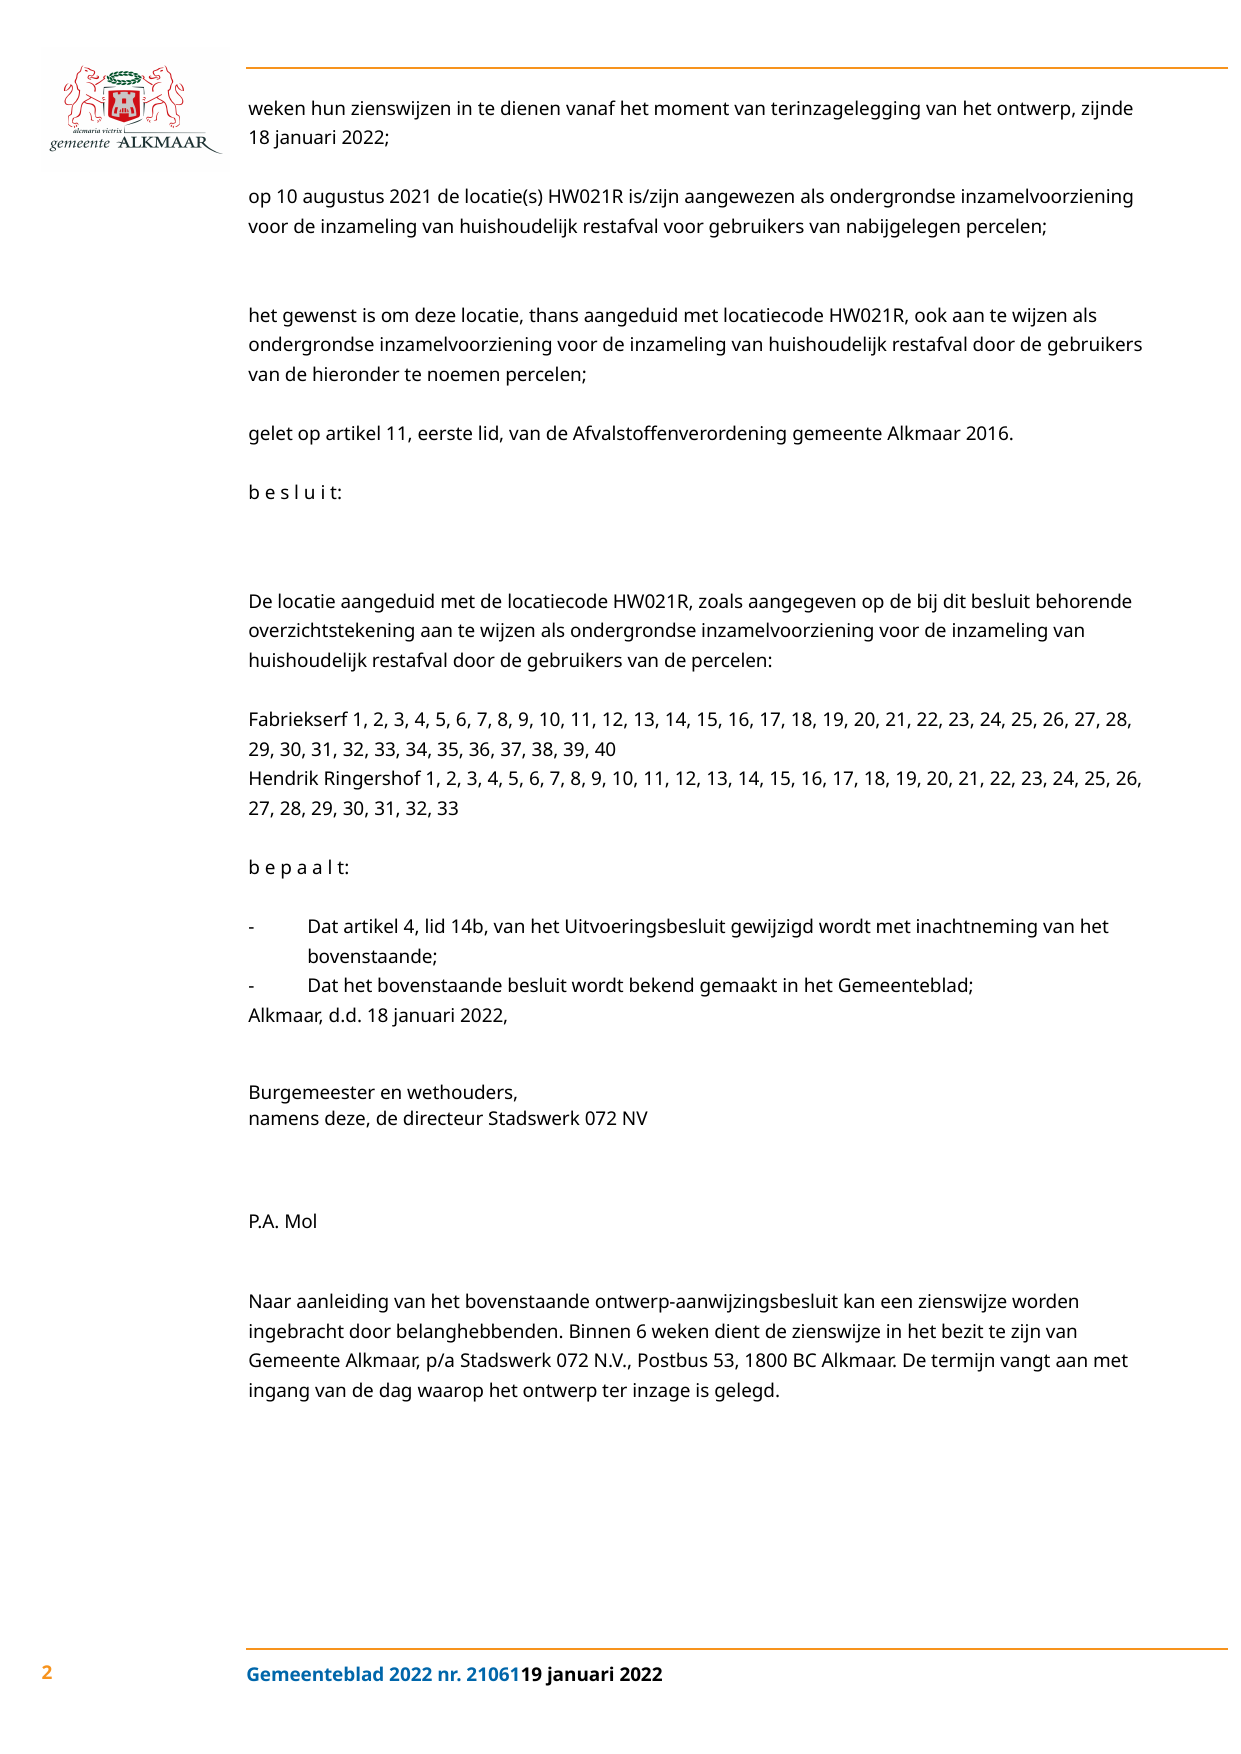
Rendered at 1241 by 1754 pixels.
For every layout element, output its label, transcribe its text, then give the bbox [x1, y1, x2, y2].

text Alkmaar, d.d. 18 januari 2022, [248, 1002, 1152, 1028]
text P.A. Mol [248, 1208, 1152, 1233]
text het gewenst is om deze locatie, thans aangeduid met locatiecode HW021R, ook aan te wijzen als ondergrondse inzamelvoorziening voor de inzameling van huishoudelijk restafval door de gebruikers van de hieronder te noemen percelen; [248, 302, 1152, 387]
text b e s l u i t: [248, 479, 1152, 505]
text Naar aanleiding van het bovenstaande ontwerp-aanwijzingsbesluit kan een zienswijze worden ingebracht door belanghebbenden. Binnen 6 weken dient de zienswijze in het bezit te zijn van Gemeente Alkmaar, p/a Stadswerk 072 N.V., Postbus 53, 1800 BC Alkmaar. De termijn vangt aan met ingang van de dag waarop het ontwerp ter inzage is gelegd. [248, 1288, 1152, 1403]
text De locatie aangeduid met de locatiecode HW021R, zoals aangegeven op de bij dit besluit behorende overzichtstekening aan te wijzen als ondergrondse inzamelvoorziening voor de inzameling van huishoudelijk restafval door de gebruikers van de percelen: [248, 588, 1152, 673]
text Hendrik Ringershof 1, 2, 3, 4, 5, 6, 7, 8, 9, 10, 11, 12, 13, 14, 15, 16, 17, 18, 19, 20, 21, 22, 23, 24, 25, 26, 27, 28, 29, 30, 31, 32, 33 [248, 765, 1152, 821]
picture [41, 47, 231, 172]
text weken hun zienswijzen in te dienen vanaf het moment van terinzagelegging van het ontwerp, zijnde 18 januari 2022; [248, 95, 1152, 150]
list Dat het bovenstaande besluit wordt bekend gemaakt in het Gemeenteblad; [248, 972, 1152, 998]
text Burgemeester en wethouders, [248, 1079, 1152, 1105]
list Dat artikel 4, lid 14b, van het Uitvoeringsbesluit gewijzigd wordt met inachtneming van het bovenstaande; [248, 913, 1152, 968]
text Fabriekserf 1, 2, 3, 4, 5, 6, 7, 8, 9, 10, 11, 12, 13, 14, 15, 16, 17, 18, 19, 20, 21, 22, 23, 24, 25, 26, 27, 28, 29, 30, 31, 32, 33, 34, 35, 36, 37, 38, 39, 40 [248, 706, 1152, 761]
text namens deze, de directeur Stadswerk 072 NV [248, 1105, 1152, 1131]
text gelet op artikel 11, eerste lid, van de Afvalstoffenverordening gemeente Alkmaar 2016. [248, 420, 1152, 446]
text b e p a a l t: [248, 854, 1152, 880]
text op 10 augustus 2021 de locatie(s) HW021R is/zijn aangewezen als ondergrondse inzamelvoorziening voor de inzameling van huishoudelijk restafval voor gebruikers van nabijgelegen percelen; [248, 183, 1152, 239]
